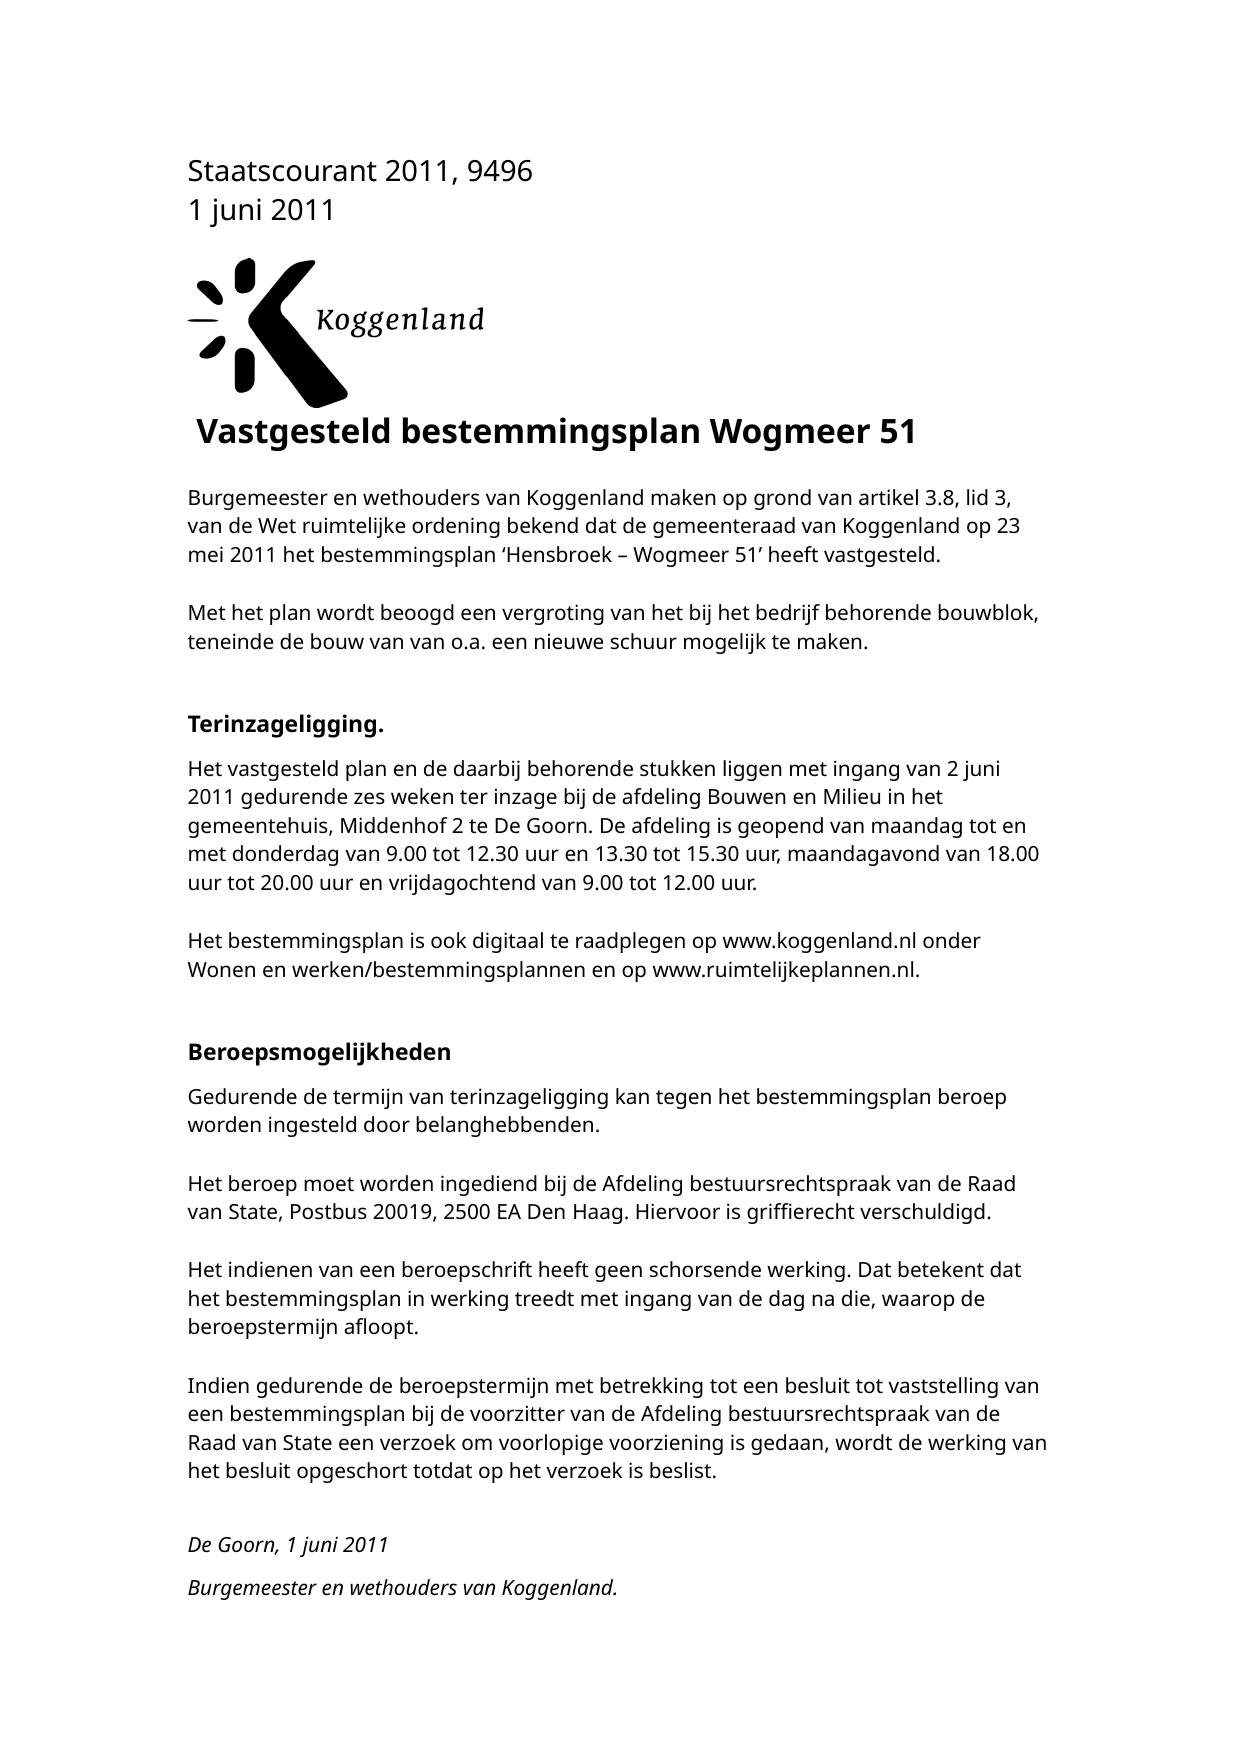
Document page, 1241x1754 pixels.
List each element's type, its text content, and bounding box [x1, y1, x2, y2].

subtitle Terinzageligging. [187, 708, 1053, 739]
text Met het plan wordt beoogd een vergroting van het bij het bedrijf behorende bouwblok, teneinde de bouw van van o.a. een nieuwe schuur mogelijk te maken. [187, 598, 1053, 655]
text Het indienen van een beroepschrift heeft geen schorsende werking. Dat betekent dat het bestemmingsplan in werking treedt met ingang van de dag na die, waarop de beroepstermijn afloopt. [187, 1256, 1053, 1341]
text Staatscourant 2011, 9496 [187, 150, 1053, 190]
text Burgemeester en wethouders van Koggenland maken op grond van artikel 3.8, lid 3, van de Wet ruimtelijke ordening bekend dat de gemeenteraad van Koggenland op 23 mei 2011 het bestemmingsplan ‘Hensbroek – Wogmeer 51’ heeft vastgesteld. [187, 483, 1053, 568]
subtitle Beroepsmogelijkheden [187, 1036, 1053, 1067]
picture [187, 258, 484, 408]
text De Goorn, 1 juni 2011 [187, 1530, 1053, 1558]
text Het vastgesteld plan en de daarbij behorende stukken liggen met ingang van 2 juni 2011 gedurende zes weken ter inzage bij de afdeling Bouwen en Milieu in het gemeentehuis, Middenhof 2 te De Goorn. De afdeling is geopend van maandag tot en met donderdag van 9.00 tot 12.30 uur en 13.30 tot 15.30 uur, maandagavond van 18.00 uur tot 20.00 uur en vrijdagochtend van 9.00 tot 12.00 uur. [187, 754, 1053, 896]
text Indien gedurende de beroepstermijn met betrekking tot een besluit tot vaststelling van een bestemmingsplan bij de voorzitter van de Afdeling bestuursrechtspraak van de Raad van State een verzoek om voorlopige voorziening is gedaan, wordt de werking van het besluit opgeschort totdat op het verzoek is beslist. [187, 1371, 1053, 1485]
subtitle Vastgesteld bestemmingsplan Wogmeer 51 [187, 271, 1053, 453]
text Burgemeester en wethouders van Koggenland. [187, 1573, 1053, 1602]
text Gedurende de termijn van terinzageligging kan tegen het bestemmingsplan beroep worden ingesteld door belanghebbenden. [187, 1082, 1053, 1139]
text Het beroep moet worden ingediend bij de Afdeling bestuursrechtspraak van de Raad van State, Postbus 20019, 2500 EA Den Haag. Hiervoor is griffierecht verschuldigd. [187, 1169, 1053, 1226]
text Het bestemmingsplan is ook digitaal te raadplegen op www.koggenland.nl onder Wonen en werken/bestemmingsplannen en op www.ruimtelijkeplannen.nl. [187, 926, 1053, 983]
text 1 juni 2011 [187, 190, 1053, 229]
